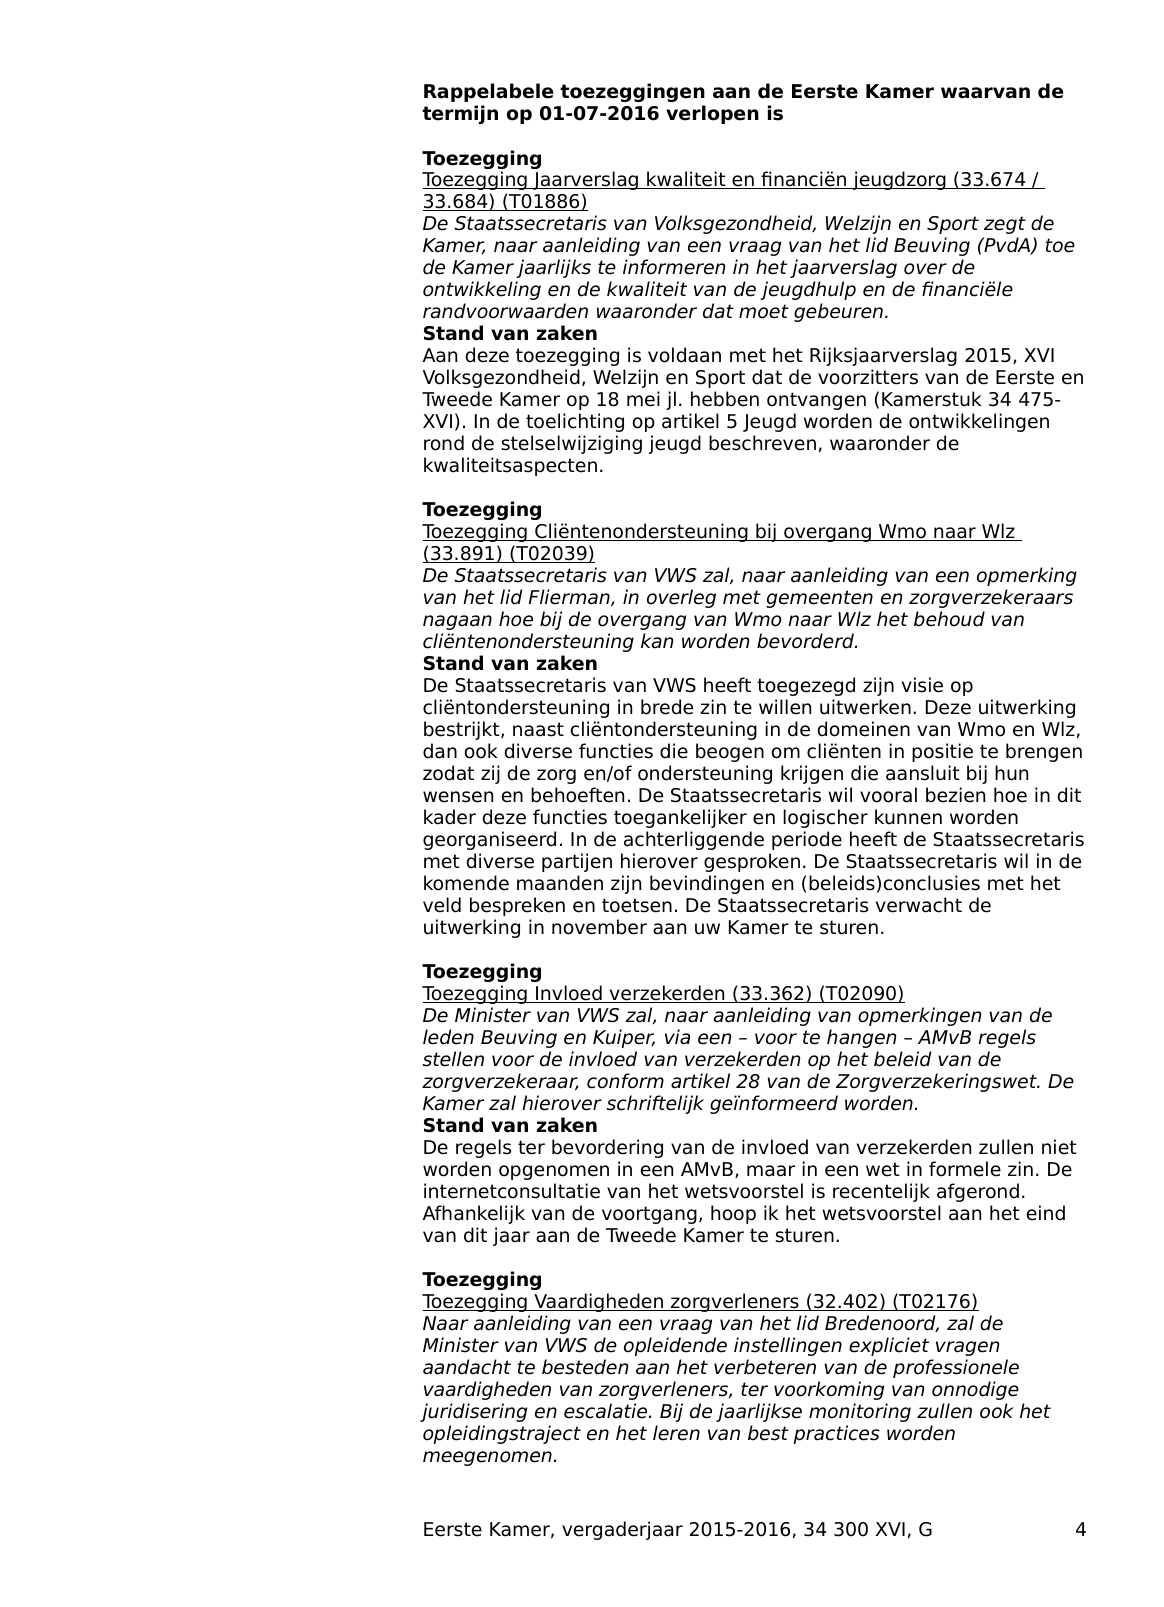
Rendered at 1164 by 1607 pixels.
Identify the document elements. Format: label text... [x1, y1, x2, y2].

text Toezegging [422, 499, 1087, 521]
text Stand van zaken [422, 1115, 1087, 1137]
text Toezegging [422, 1269, 1087, 1291]
text De Staatssecretaris van Volksgezondheid, Welzijn en Sport zegt de Kamer, naar aanleiding van een vraag van het lid Beuving (PvdA) toe de Kamer jaarlijks te informeren in het jaarverslag over de ontwikkeling en de kwaliteit van de jeugdhulp en de financiële randvoorwaarden waaronder dat moet gebeuren. [422, 213, 1087, 323]
text Stand van zaken [422, 653, 1087, 675]
text De regels ter bevordering van de invloed van verzekerden zullen niet worden opgenomen in een AMvB, maar in een wet in formele zin. De internetconsultatie van het wetsvoorstel is recentelijk afgerond. Afhankelijk van de voortgang, hoop ik het wetsvoorstel aan het eind van dit jaar aan de Tweede Kamer te sturen. [422, 1137, 1087, 1247]
text De Staatssecretaris van VWS zal, naar aanleiding van een opmerking van het lid Flierman, in overleg met gemeenten en zorgverzekeraars nagaan hoe bij de overgang van Wmo naar Wlz het behoud van cliëntenondersteuning kan worden bevorderd. [422, 565, 1087, 653]
text De Staatssecretaris van VWS heeft toegezegd zijn visie op cliëntondersteuning in brede zin te willen uitwerken. Deze uitwerking bestrijkt, naast cliëntondersteuning in de domeinen van Wmo en Wlz, dan ook diverse functies die beogen om cliënten in positie te brengen zodat zij de zorg en/of ondersteuning krijgen die aansluit bij hun wensen en behoeften. De Staatssecretaris wil vooral bezien hoe in dit kader deze functies toegankelijker en logischer kunnen worden georganiseerd. In de achterliggende periode heeft de Staatssecretaris met diverse partijen hierover gesproken. De Staatssecretaris wil in de komende maanden zijn bevindingen en (beleids)conclusies met het veld bespreken en toetsen. De Staatssecretaris verwacht de uitwerking in november aan uw Kamer te sturen. [422, 675, 1087, 939]
text Toezegging [422, 147, 1087, 169]
text Toezegging [422, 961, 1087, 983]
text Naar aanleiding van een vraag van het lid Bredenoord, zal de Minister van VWS de opleidende instellingen expliciet vragen aandacht te besteden aan het verbeteren van de professionele vaardigheden van zorgverleners, ter voorkoming van onnodige juridisering en escalatie. Bij de jaarlijkse monitoring zullen ook het opleidingstraject en het leren van best practices worden meegenomen. [422, 1313, 1087, 1467]
text Toezegging Jaarverslag kwaliteit en financiën jeugdzorg (33.674 / 33.684) (T01886) [422, 169, 1087, 213]
text Toezegging Cliëntenondersteuning bij overgang Wmo naar Wlz (33.891) (T02039) [422, 521, 1087, 565]
text De Minister van VWS zal, naar aanleiding van opmerkingen van de leden Beuving en Kuiper, via een – voor te hangen – AMvB regels stellen voor de invloed van verzekerden op het beleid van de zorgverzekeraar, conform artikel 28 van de Zorgverzekeringswet. De Kamer zal hierover schriftelijk geïnformeerd worden. [422, 1005, 1087, 1115]
text Aan deze toezegging is voldaan met het Rijksjaarverslag 2015, XVI Volksgezondheid, Welzijn en Sport dat de voorzitters van de Eerste en Tweede Kamer op 18 mei jl. hebben ontvangen (Kamerstuk 34 475-XVI). In de toelichting op artikel 5 Jeugd worden de ontwikkelingen rond de stelselwijziging jeugd beschreven, waaronder de kwaliteitsaspecten. [422, 345, 1087, 477]
text Toezegging Vaardigheden zorgverleners (32.402) (T02176) [422, 1291, 1087, 1313]
subtitle Rappelabele toezeggingen aan de Eerste Kamer waarvan de termijn op 01-07-2016 verlopen is [422, 81, 1087, 125]
text Toezegging Invloed verzekerden (33.362) (T02090) [422, 983, 1087, 1005]
text Stand van zaken [422, 323, 1087, 345]
